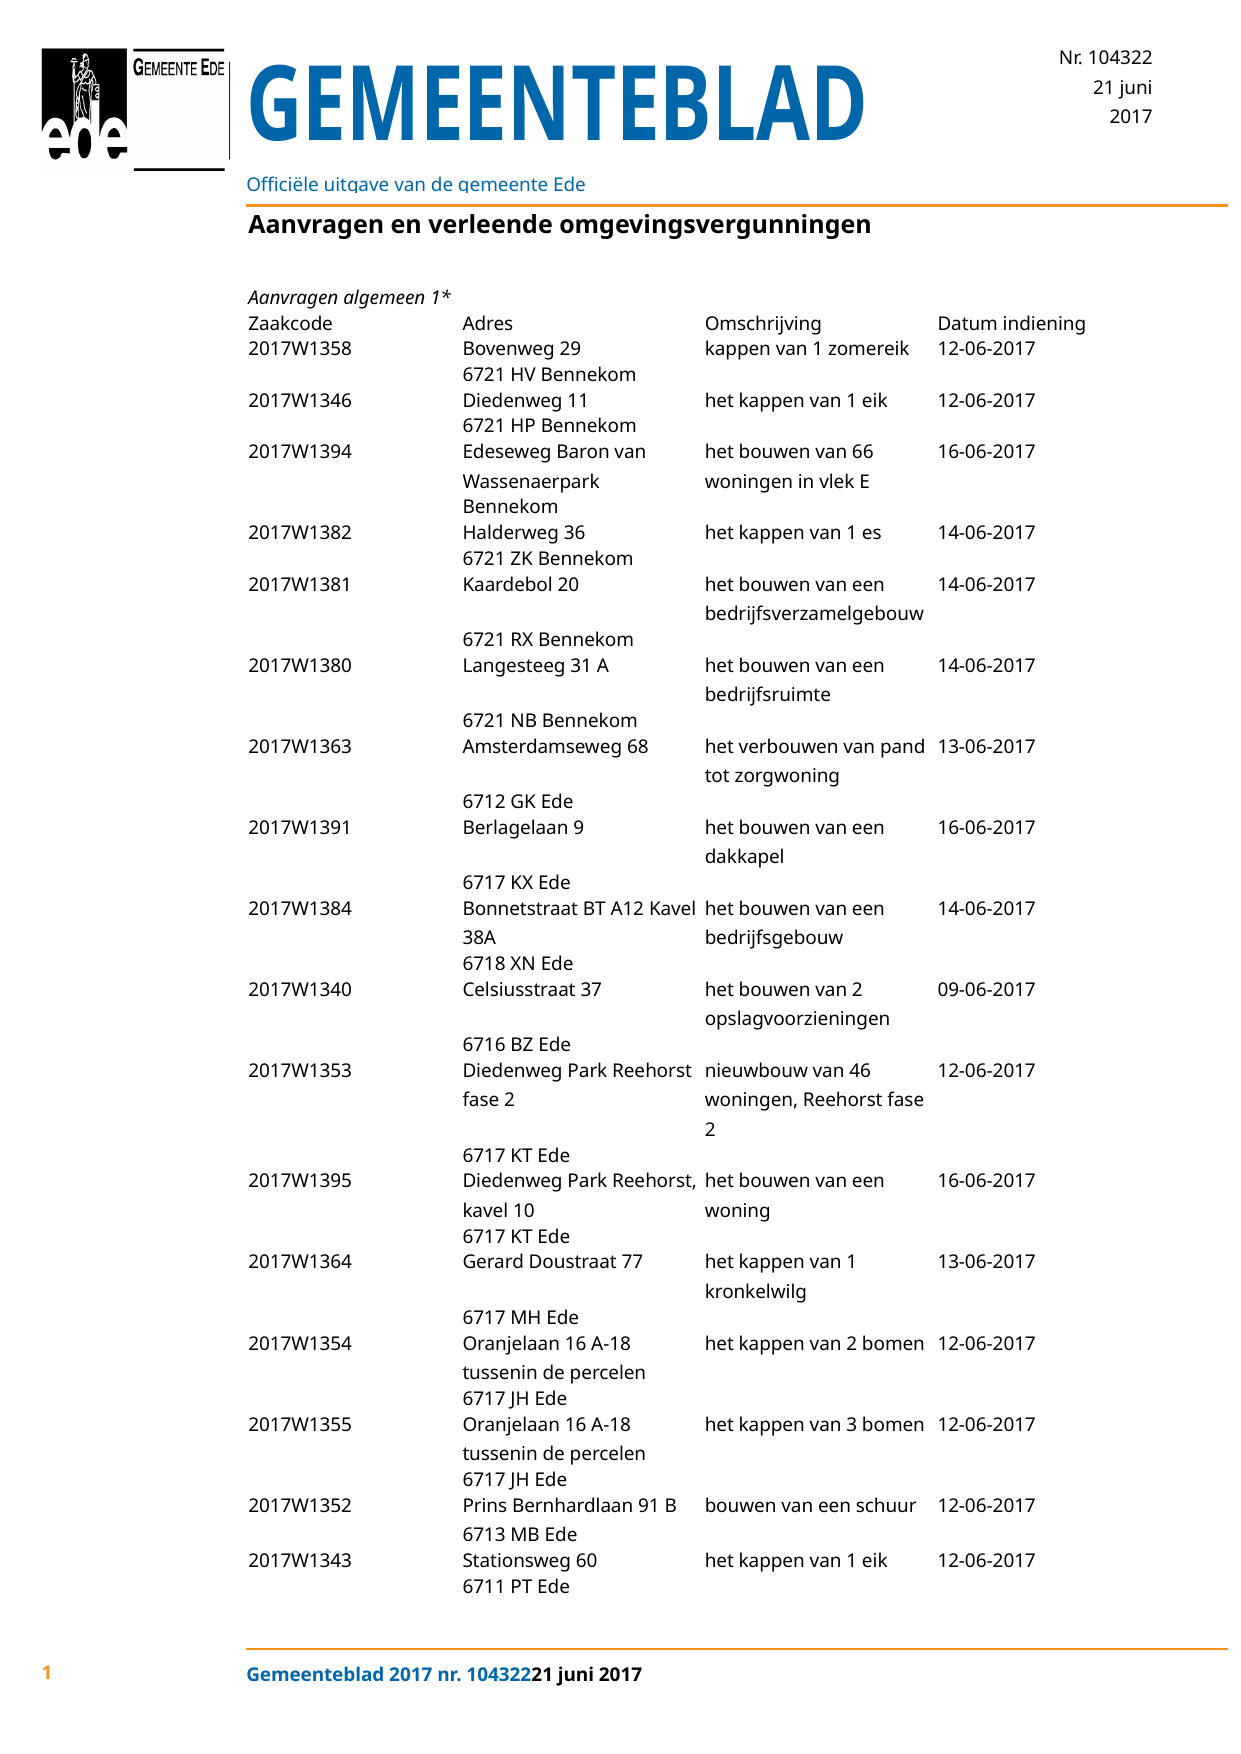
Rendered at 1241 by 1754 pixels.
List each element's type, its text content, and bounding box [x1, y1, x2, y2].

table_cell het kappen van 1 kronkelwilg [705, 1249, 937, 1304]
table_cell Diedenweg 11 [462, 387, 704, 413]
table_cell 2017W1340 [248, 976, 462, 1031]
table_cell [248, 1142, 462, 1168]
table_cell 6721 ZK Bennekom [462, 545, 704, 571]
table_cell 14-06-2017 [937, 571, 1152, 626]
table_cell 6717 KT Ede [462, 1223, 704, 1249]
table_cell [248, 950, 462, 976]
table_cell Edeseweg Baron van Wassenaerpark [462, 438, 704, 494]
table_cell [248, 1223, 462, 1249]
table_cell 16-06-2017 [937, 814, 1152, 869]
table_header Adres [462, 310, 704, 335]
table_cell Stationsweg 60 [462, 1547, 704, 1573]
table_cell [705, 545, 937, 571]
table_cell het kappen van 1 eik [705, 387, 937, 413]
table_cell nieuwbouw van 46 woningen, Reehorst fase 2 [705, 1057, 937, 1142]
table_cell het bouwen van 2 opslagvoorzieningen [705, 976, 937, 1031]
table_cell het kappen van 1 eik [705, 1547, 937, 1573]
table_cell [937, 494, 1152, 519]
table_cell [248, 626, 462, 652]
table_cell Oranjelaan 16 A-18 tussenin de percelen [462, 1330, 704, 1385]
table_cell 2017W1358 [248, 335, 462, 361]
table_cell 12-06-2017 [937, 1492, 1152, 1547]
table_cell [937, 545, 1152, 571]
picture [41, 47, 231, 172]
table_cell 6717 JH Ede [462, 1385, 704, 1411]
table_cell 2017W1382 [248, 519, 462, 545]
table_cell Berlagelaan 9 [462, 814, 704, 869]
table_cell 2017W1352 [248, 1492, 462, 1547]
table_cell [705, 1223, 937, 1249]
table_cell het bouwen van een bedrijfsgebouw [705, 895, 937, 950]
table_cell 6718 XN Ede [462, 950, 704, 976]
table_cell Amsterdamseweg 68 [462, 733, 704, 788]
table_cell [705, 869, 937, 895]
table_cell [248, 1573, 462, 1599]
table_cell Celsiusstraat 37 [462, 976, 704, 1031]
table_cell [705, 361, 937, 387]
table_cell [248, 545, 462, 571]
table_cell het bouwen van een bedrijfsverzamelgebouw [705, 571, 937, 626]
table_cell 6717 KX Ede [462, 869, 704, 895]
table_cell het kappen van 3 bomen [705, 1411, 937, 1466]
table_cell 12-06-2017 [937, 335, 1152, 361]
table_cell het bouwen van 66 woningen in vlek E [705, 438, 937, 494]
table_cell [705, 707, 937, 733]
table_cell 12-06-2017 [937, 387, 1152, 413]
table_cell 6712 GK Ede [462, 788, 704, 814]
table_cell [248, 707, 462, 733]
table_cell 14-06-2017 [937, 895, 1152, 950]
table_cell bouwen van een schuur [705, 1492, 937, 1547]
table_cell [937, 1223, 1152, 1249]
table_cell [937, 1573, 1152, 1599]
table_cell [248, 1466, 462, 1492]
text Aanvragen en verleende omgevingsvergunningen [248, 207, 1152, 241]
table_cell [248, 1385, 462, 1411]
table_cell [937, 707, 1152, 733]
table_cell [248, 1031, 462, 1057]
table_cell [705, 626, 937, 652]
table_cell 12-06-2017 [937, 1330, 1152, 1385]
table_cell [248, 494, 462, 519]
table_cell [937, 869, 1152, 895]
table_cell het kappen van 2 bomen [705, 1330, 937, 1385]
table_cell Diedenweg Park Reehorst, kavel 10 [462, 1168, 704, 1223]
table_cell [937, 1142, 1152, 1168]
table_header Zaakcode [248, 310, 462, 335]
table_cell 2017W1395 [248, 1168, 462, 1223]
table_cell 2017W1355 [248, 1411, 462, 1466]
table_cell [705, 1385, 937, 1411]
table_cell 2017W1363 [248, 733, 462, 788]
table_cell 13-06-2017 [937, 1249, 1152, 1304]
table_cell 2017W1394 [248, 438, 462, 494]
table_cell 2017W1384 [248, 895, 462, 950]
table_cell 6716 BZ Ede [462, 1031, 704, 1057]
table_cell 2017W1343 [248, 1547, 462, 1573]
table_cell het verbouwen van pand tot zorgwoning [705, 733, 937, 788]
table_cell 2017W1381 [248, 571, 462, 626]
table_cell [248, 788, 462, 814]
table_cell [937, 413, 1152, 438]
table_cell Langesteeg 31 A [462, 652, 704, 707]
table_cell [705, 788, 937, 814]
table_cell [248, 1304, 462, 1330]
table_cell [937, 1304, 1152, 1330]
table_cell 6717 KT Ede [462, 1142, 704, 1168]
table_cell [248, 869, 462, 895]
table_cell 2017W1346 [248, 387, 462, 413]
table_cell Diedenweg Park Reehorst fase 2 [462, 1057, 704, 1142]
table_header Omschrijving [705, 310, 937, 335]
table_cell [937, 950, 1152, 976]
table_cell [248, 361, 462, 387]
table_cell Prins Bernhardlaan 91 B 6713 MB Ede [462, 1492, 704, 1547]
table_cell 6721 HP Bennekom [462, 413, 704, 438]
table_cell 2017W1380 [248, 652, 462, 707]
table_cell 12-06-2017 [937, 1411, 1152, 1466]
table_cell Oranjelaan 16 A-18 tussenin de percelen [462, 1411, 704, 1466]
table_cell [248, 413, 462, 438]
table_cell 6717 JH Ede [462, 1466, 704, 1492]
table_cell [705, 950, 937, 976]
table_cell 12-06-2017 [937, 1057, 1152, 1142]
table_cell [937, 1385, 1152, 1411]
table_cell [937, 361, 1152, 387]
table_cell 12-06-2017 [937, 1547, 1152, 1573]
table_cell 2017W1391 [248, 814, 462, 869]
table_cell het kappen van 1 es [705, 519, 937, 545]
table_cell kappen van 1 zomereik [705, 335, 937, 361]
table_cell [705, 1142, 937, 1168]
table_cell 13-06-2017 [937, 733, 1152, 788]
table_cell Halderweg 36 [462, 519, 704, 545]
table_cell Kaardebol 20 [462, 571, 704, 626]
table_cell 6711 PT Ede [462, 1573, 704, 1599]
table_cell [937, 626, 1152, 652]
table_cell 6721 HV Bennekom [462, 361, 704, 387]
table_cell [937, 788, 1152, 814]
table_cell Bennekom [462, 494, 704, 519]
table_cell het bouwen van een woning [705, 1168, 937, 1223]
table_cell 2017W1364 [248, 1249, 462, 1304]
text Aanvragen algemeen 1* [248, 284, 1152, 309]
table_cell [705, 1031, 937, 1057]
table_cell 14-06-2017 [937, 519, 1152, 545]
table_cell Bonnetstraat BT A12 Kavel 38A [462, 895, 704, 950]
table_cell 6717 MH Ede [462, 1304, 704, 1330]
table_cell [937, 1031, 1152, 1057]
table_cell [705, 1466, 937, 1492]
table_cell [705, 1304, 937, 1330]
table_cell het bouwen van een bedrijfsruimte [705, 652, 937, 707]
table_cell [705, 413, 937, 438]
table_cell 16-06-2017 [937, 438, 1152, 494]
table_cell [705, 494, 937, 519]
table_cell Bovenweg 29 [462, 335, 704, 361]
table_header Datum indiening [937, 310, 1152, 335]
table_cell 6721 RX Bennekom [462, 626, 704, 652]
table_cell 14-06-2017 [937, 652, 1152, 707]
table_cell het bouwen van een dakkapel [705, 814, 937, 869]
table_cell 16-06-2017 [937, 1168, 1152, 1223]
table_cell Gerard Doustraat 77 [462, 1249, 704, 1304]
table_cell 6721 NB Bennekom [462, 707, 704, 733]
table_cell 09-06-2017 [937, 976, 1152, 1031]
table_cell [937, 1466, 1152, 1492]
table_cell 2017W1353 [248, 1057, 462, 1142]
table_cell 2017W1354 [248, 1330, 462, 1385]
table_cell [705, 1573, 937, 1599]
